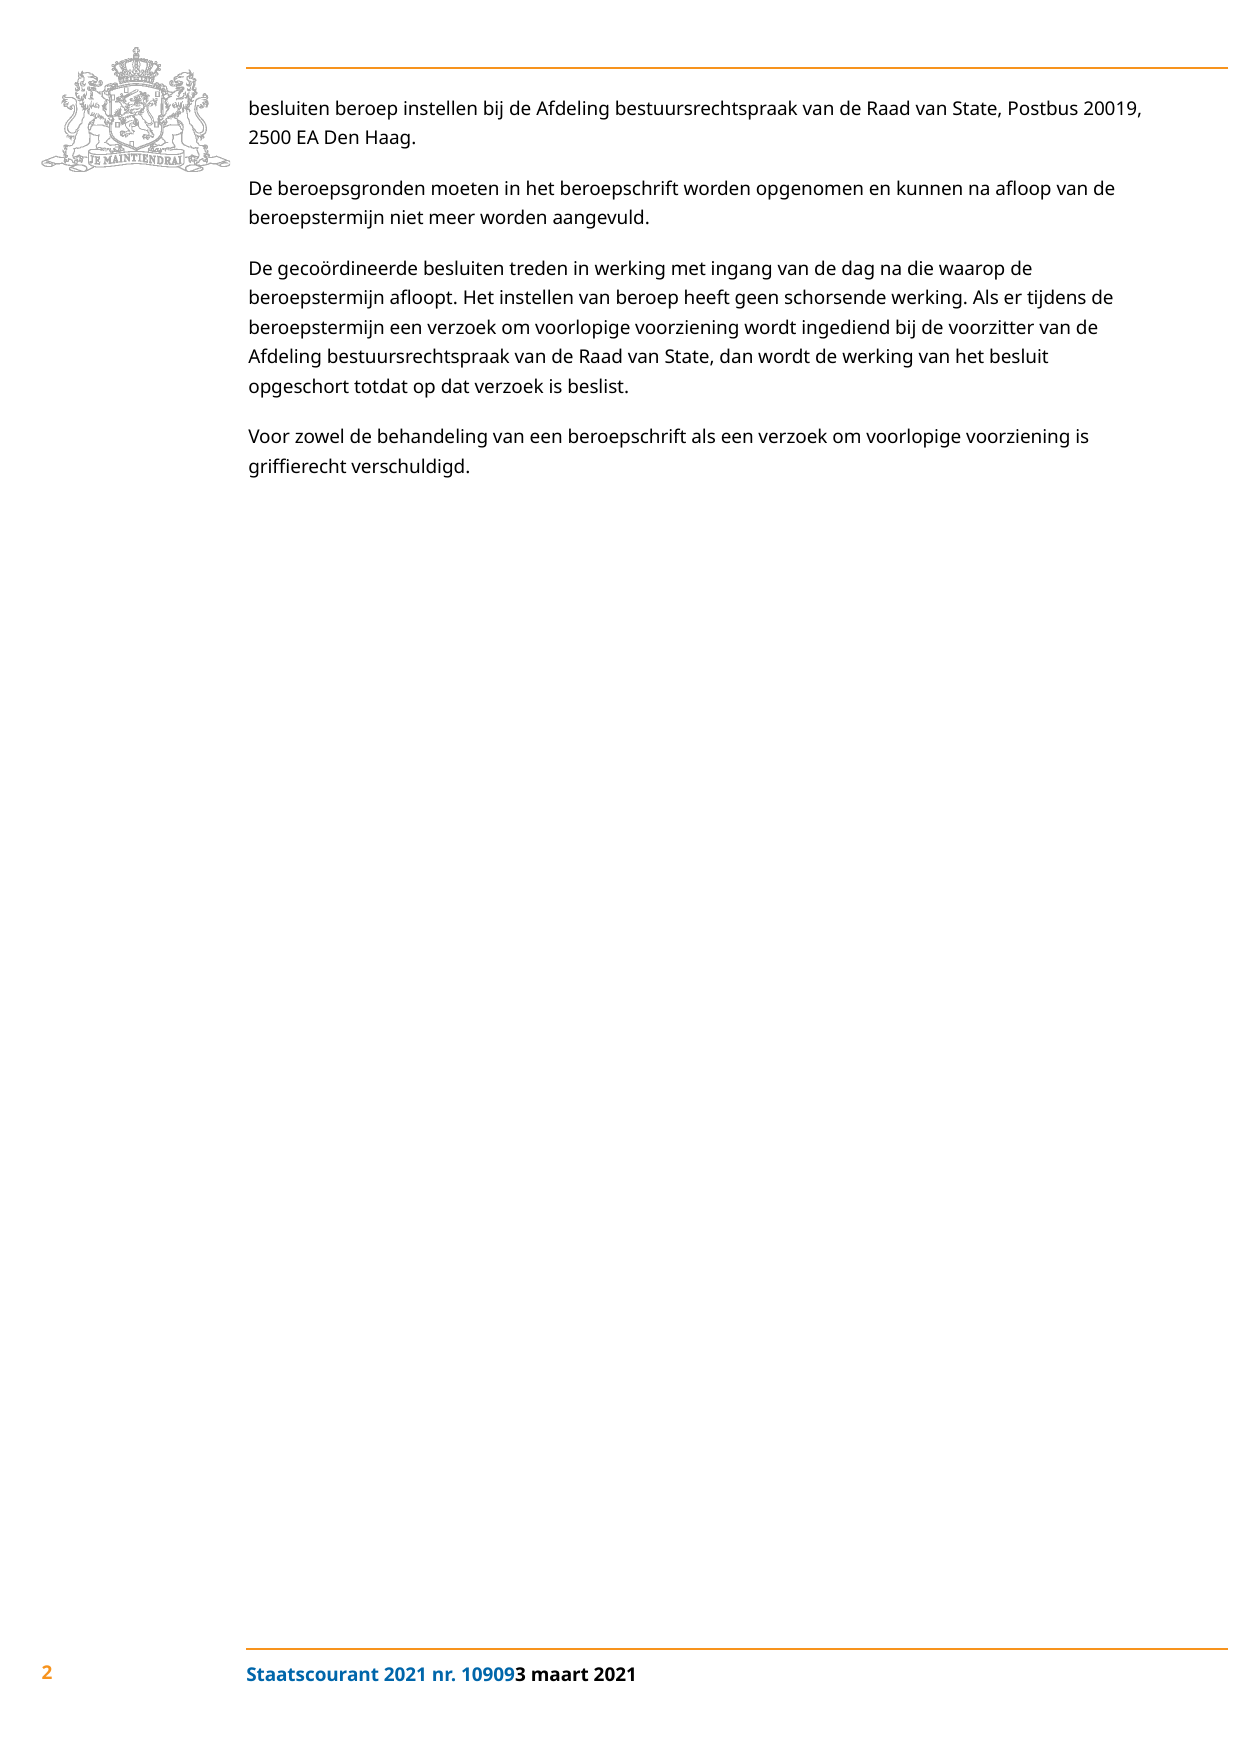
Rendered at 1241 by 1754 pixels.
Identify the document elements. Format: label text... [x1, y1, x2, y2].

picture [41, 47, 231, 172]
text De gecoördineerde besluiten treden in werking met ingang van de dag na die waarop de beroepstermijn afloopt. Het instellen van beroep heeft geen schorsende werking. Als er tijdens de beroepstermijn een verzoek om voorlopige voorziening wordt ingediend bij de voorzitter van de Afdeling bestuursrechtspraak van de Raad van State, dan wordt de werking van het besluit opgeschort totdat op dat verzoek is beslist. [248, 255, 1152, 399]
text besluiten beroep instellen bij de Afdeling bestuursrechtspraak van de Raad van State, Postbus 20019, 2500 EA Den Haag. [248, 95, 1152, 150]
text Voor zowel de behandeling van een beroepschrift als een verzoek om voorlopige voorziening is griffierecht verschuldigd. [248, 423, 1152, 479]
text De beroepsgronden moeten in het beroepschrift worden opgenomen en kunnen na afloop van de beroepstermijn niet meer worden aangevuld. [248, 175, 1152, 230]
